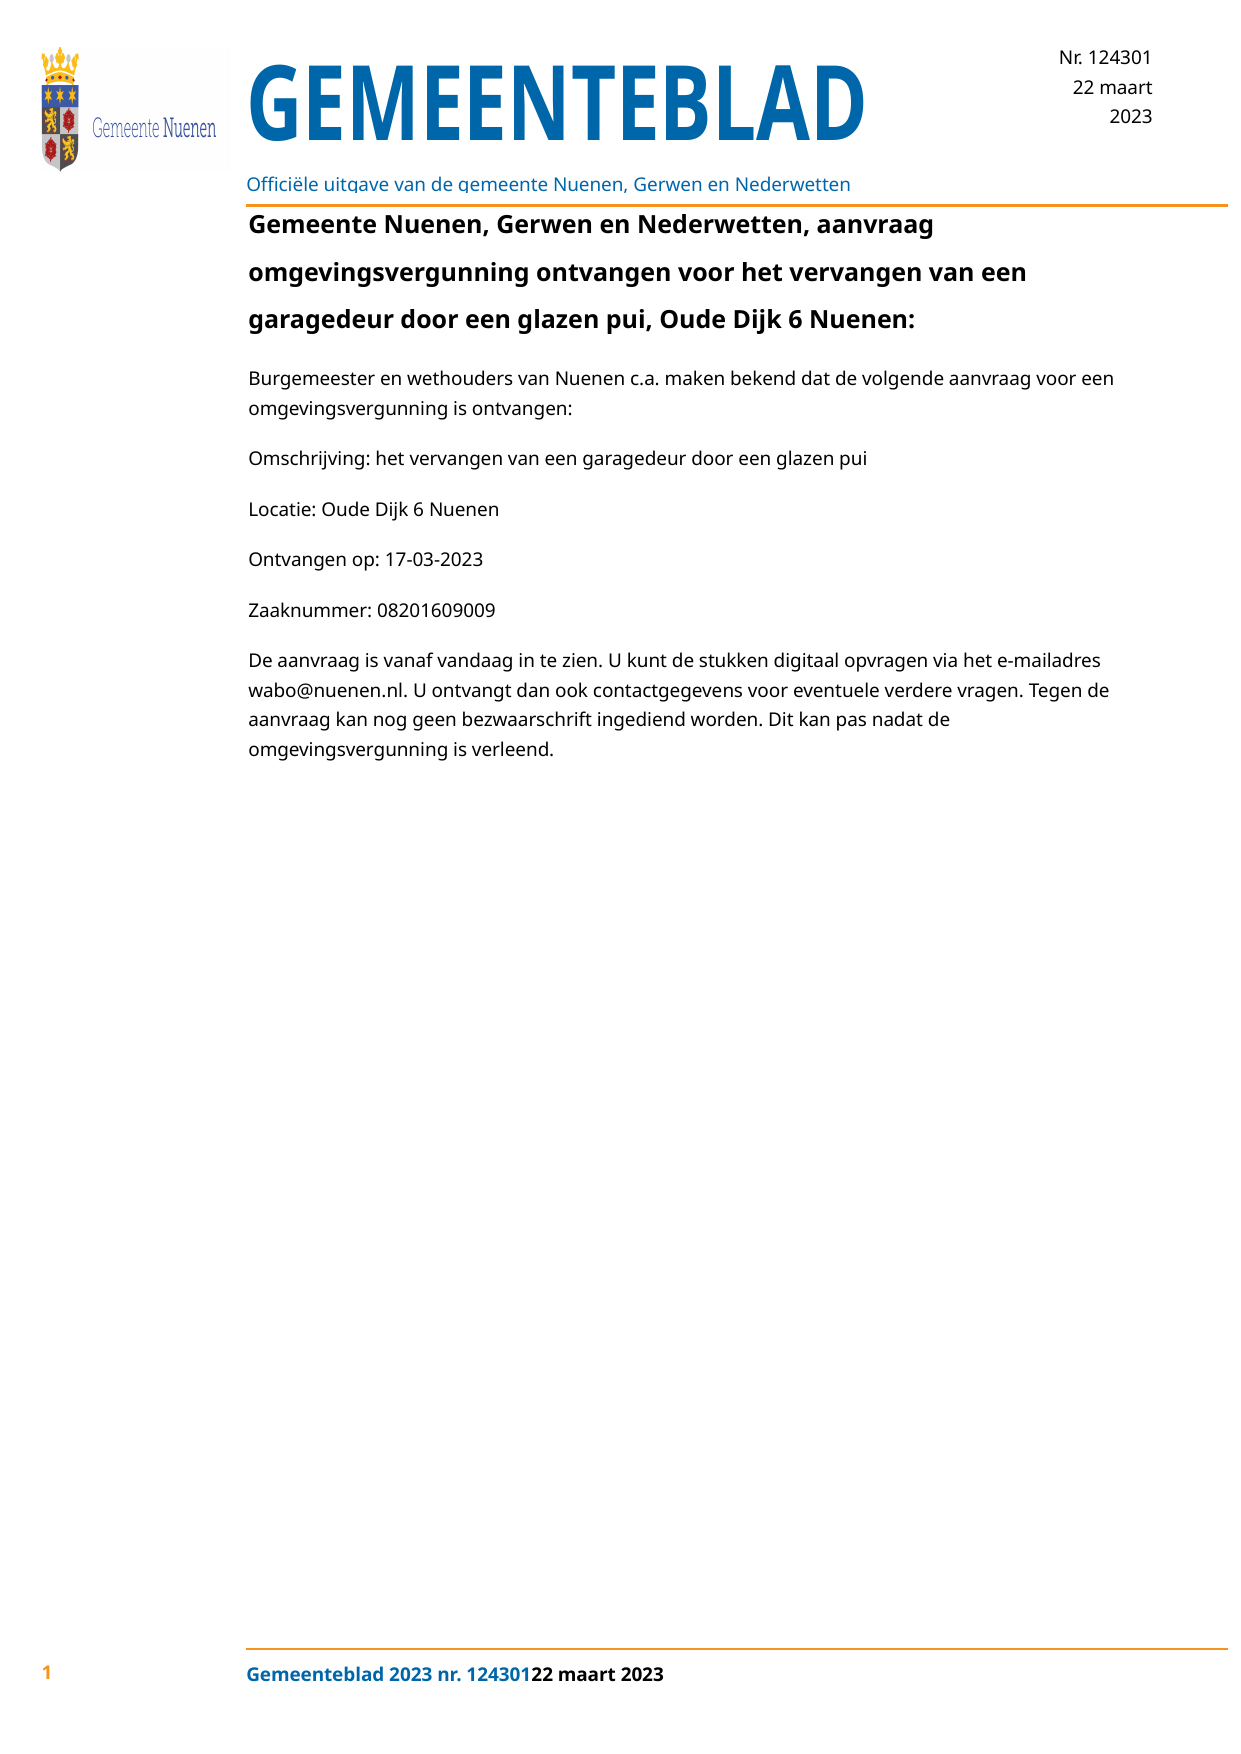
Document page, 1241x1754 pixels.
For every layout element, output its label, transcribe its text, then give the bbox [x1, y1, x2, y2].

text Locatie: Oude Dijk 6 Nuenen [248, 496, 1152, 522]
text De aanvraag is vanaf vandaag in te zien. U kunt de stukken digitaal opvragen via het e-mailadres wabo@nuenen.nl. U ontvangt dan ook contactgegevens voor eventuele verdere vragen. Tegen de aanvraag kan nog geen bezwaarschrift ingediend worden. Dit kan pas nadat de omgevingsvergunning is verleend. [248, 647, 1152, 762]
picture [41, 47, 231, 172]
text Ontvangen op: 17-03-2023 [248, 546, 1152, 572]
text Burgemeester en wethouders van Nuenen c.a. maken bekend dat de volgende aanvraag voor een omgevingsvergunning is ontvangen: [248, 366, 1152, 421]
text Gemeente Nuenen, Gerwen en Nederwetten, aanvraag omgevingsvergunning ontvangen voor het vervangen van een garagedeur door een glazen pui, Oude Dijk 6 Nuenen: [248, 207, 1152, 336]
text Zaaknummer: 08201609009 [248, 597, 1152, 622]
text Omschrijving: het vervangen van een garagedeur door een glazen pui [248, 446, 1152, 471]
